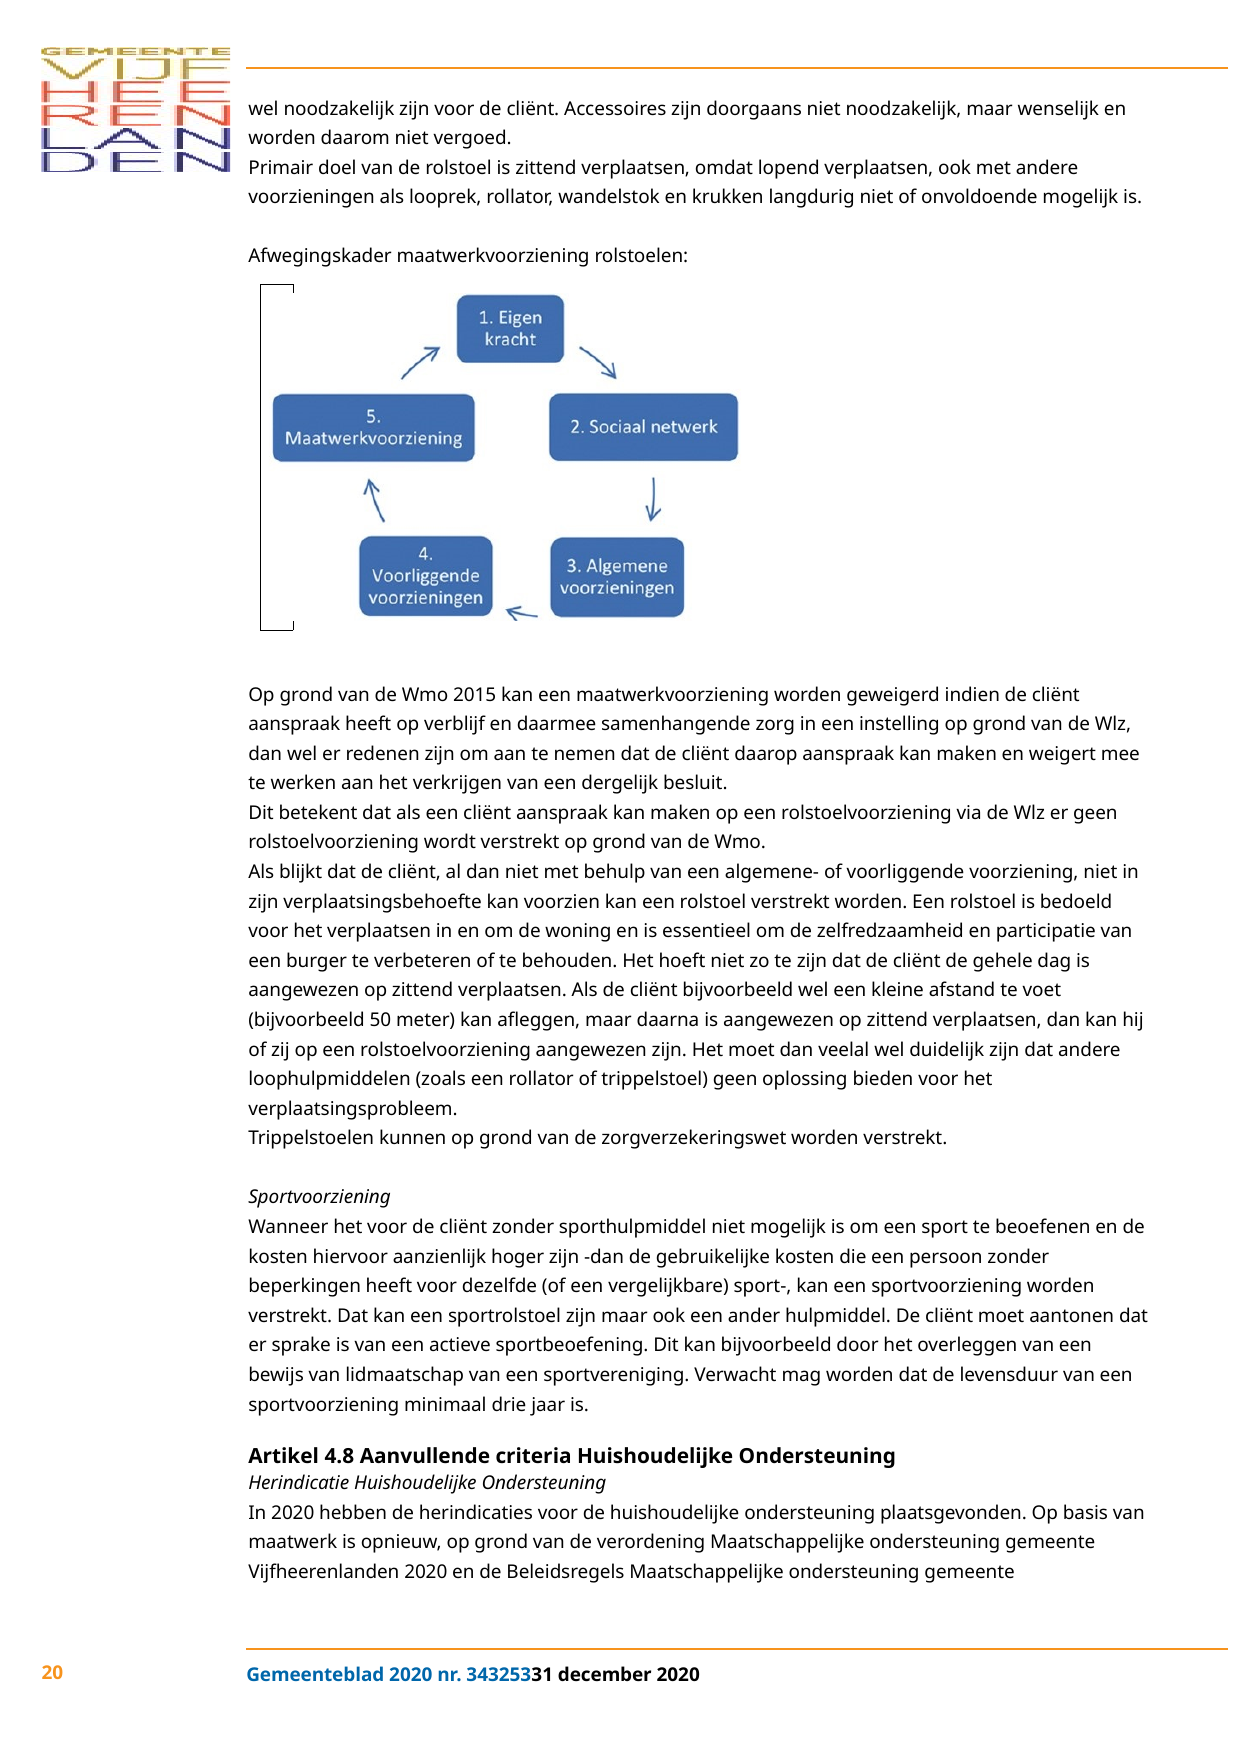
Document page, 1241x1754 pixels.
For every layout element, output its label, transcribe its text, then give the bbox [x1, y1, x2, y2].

text verstrekt. Dat kan een sportrolstoel zijn maar ook een ander hulpmiddel. De cliënt moet aantonen dat er sprake is van een actieve sportbeoefening. Dit kan bijvoorbeeld door het overleggen van een bewijs van lidmaatschap van een sportvereniging. Verwacht mag worden dat de levensduur van een sportvoorziening minimaal drie jaar is. [248, 1302, 1152, 1416]
picture [41, 47, 231, 172]
picture [268, 293, 742, 621]
text Trippelstoelen kunnen op grond van de zorgverzekeringswet worden verstrekt. [248, 1124, 1152, 1150]
text Herindicatie Huishoudelijke Ondersteuning [248, 1469, 1152, 1495]
text wel noodzakelijk zijn voor de cliënt. Accessoires zijn doorgaans niet noodzakelijk, maar wenselijk en worden daarom niet vergoed. [248, 95, 1152, 150]
text Als blijkt dat de cliënt, al dan niet met behulp van een algemene- of voorliggende voorziening, niet in zijn verplaatsingsbehoefte kan voorzien kan een rolstoel verstrekt worden. Een rolstoel is bedoeld voor het verplaatsen in en om de woning en is essentieel om de zelfredzaamheid en participatie van een burger te verbeteren of te behouden. Het hoeft niet zo te zijn dat de cliënt de gehele dag is aangewezen op zittend verplaatsen. Als de cliënt bijvoorbeeld wel een kleine afstand te voet (bijvoorbeeld 50 meter) kan afleggen, maar daarna is aangewezen op zittend verplaatsen, dan kan hij of zij op een rolstoelvoorziening aangewezen zijn. Het moet dan veelal wel duidelijk zijn dat andere loophulpmiddelen (zoals een rollator of trippelstoel) geen oplossing bieden voor het verplaatsingsprobleem. [248, 858, 1152, 1121]
text Wanneer het voor de cliënt zonder sporthulpmiddel niet mogelijk is om een sport te beoefenen en de kosten hiervoor aanzienlijk hoger zijn -dan de gebruikelijke kosten die een persoon zonder [248, 1213, 1152, 1268]
text Sportvoorziening [248, 1184, 1152, 1209]
text beperkingen heeft voor dezelfde (of een vergelijkbare) sport-, kan een sportvoorziening worden [248, 1272, 1152, 1298]
text Primair doel van de rolstoel is zittend verplaatsen, omdat lopend verplaatsen, ook met andere voorzieningen als looprek, rollator, wandelstok en krukken langdurig niet of onvoldoende mogelijk is. [248, 154, 1152, 209]
text Dit betekent dat als een cliënt aanspraak kan maken op een rolstoelvoorziening via de Wlz er geen rolstoelvoorziening wordt verstrekt op grond van de Wmo. [248, 799, 1152, 854]
text In 2020 hebben de herindicaties voor de huishoudelijke ondersteuning plaatsgevonden. Op basis van maatwerk is opnieuw, op grond van de verordening Maatschappelijke ondersteuning gemeente Vijfheerenlanden 2020 en de Beleidsregels Maatschappelijke ondersteuning gemeente [248, 1499, 1152, 1584]
text Afwegingskader maatwerkvoorziening rolstoelen: [248, 243, 1152, 268]
text Artikel 4.8 Aanvullende criteria Huishoudelijke Ondersteuning [248, 1441, 1152, 1469]
text Op grond van de Wmo 2015 kan een maatwerkvoorziening worden geweigerd indien de cliënt aanspraak heeft op verblijf en daarmee samenhangende zorg in een instelling op grond van de Wlz, dan wel er redenen zijn om aan te nemen dat de cliënt daarop aanspraak kan maken en weigert mee te werken aan het verkrijgen van een dergelijk besluit. [248, 681, 1152, 795]
